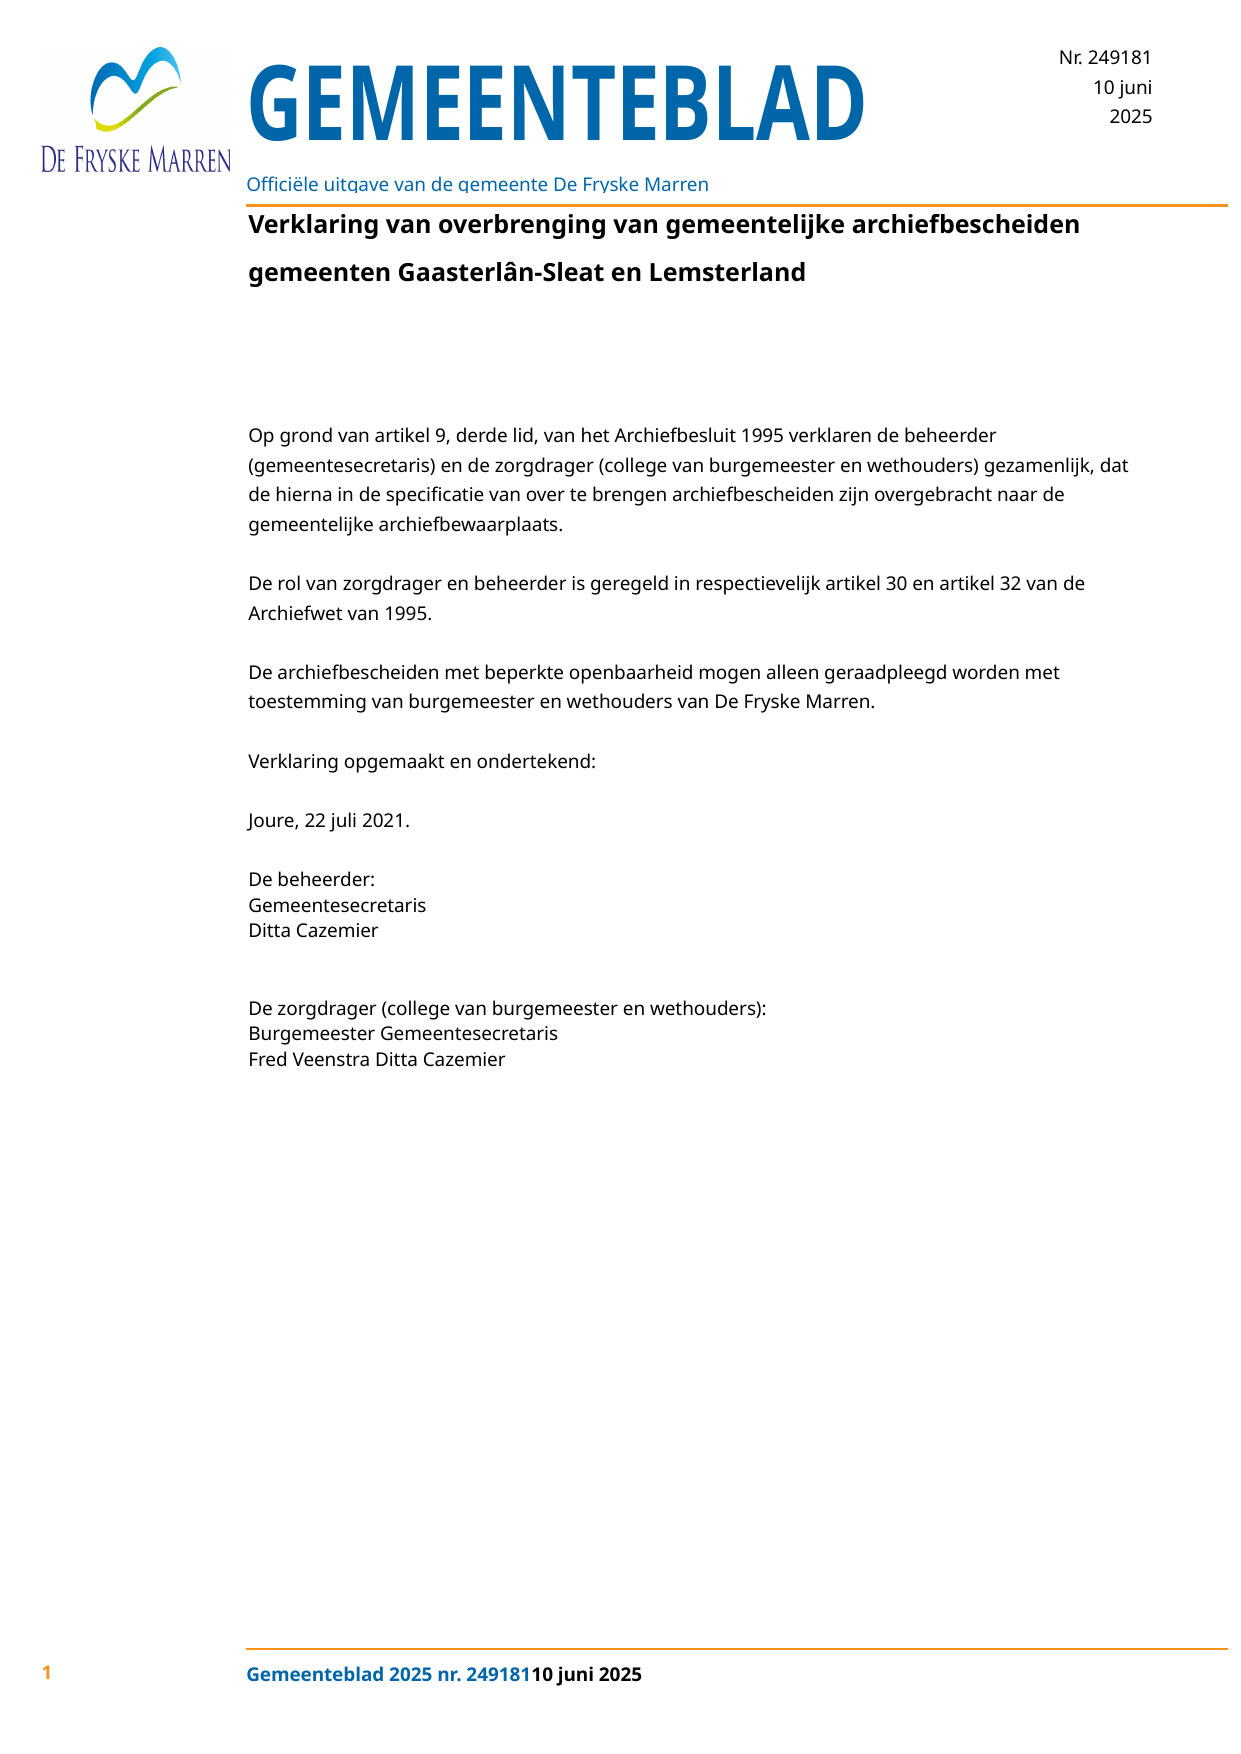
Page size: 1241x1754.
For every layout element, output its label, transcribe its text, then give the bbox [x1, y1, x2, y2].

text Gemeentesecretaris [248, 892, 1152, 918]
text Joure, 22 juli 2021. [248, 807, 1152, 833]
text Burgemeester Gemeentesecretaris [248, 1021, 1152, 1046]
text Fred Veenstra Ditta Cazemier [248, 1046, 1152, 1072]
text De rol van zorgdrager en beheerder is geregeld in respectievelijk artikel 30 en artikel 32 van de Archiefwet van 1995. [248, 570, 1152, 626]
text De archiefbescheiden met beperkte openbaarheid mogen alleen geraadpleegd worden met toestemming van burgemeester en wethouders van De Fryske Marren. [248, 659, 1152, 714]
text De beheerder: [248, 866, 1152, 892]
text Ditta Cazemier [248, 918, 1152, 943]
text Op grond van artikel 9, derde lid, van het Archiefbesluit 1995 verklaren de beheerder (gemeentesecretaris) en de zorgdrager (college van burgemeester en wethouders) gezamenlijk, dat de hierna in de specificatie van over te brengen archiefbescheiden zijn overgebracht naar de gemeentelijke archiefbewaarplaats. [248, 422, 1152, 537]
picture [41, 47, 231, 172]
text De zorgdrager (college van burgemeester en wethouders): [248, 995, 1152, 1021]
text Verklaring van overbrenging van gemeentelijke archiefbescheiden gemeenten Gaasterlân-Sleat en Lemsterland [248, 207, 1152, 288]
text Verklaring opgemaakt en ondertekend: [248, 748, 1152, 774]
